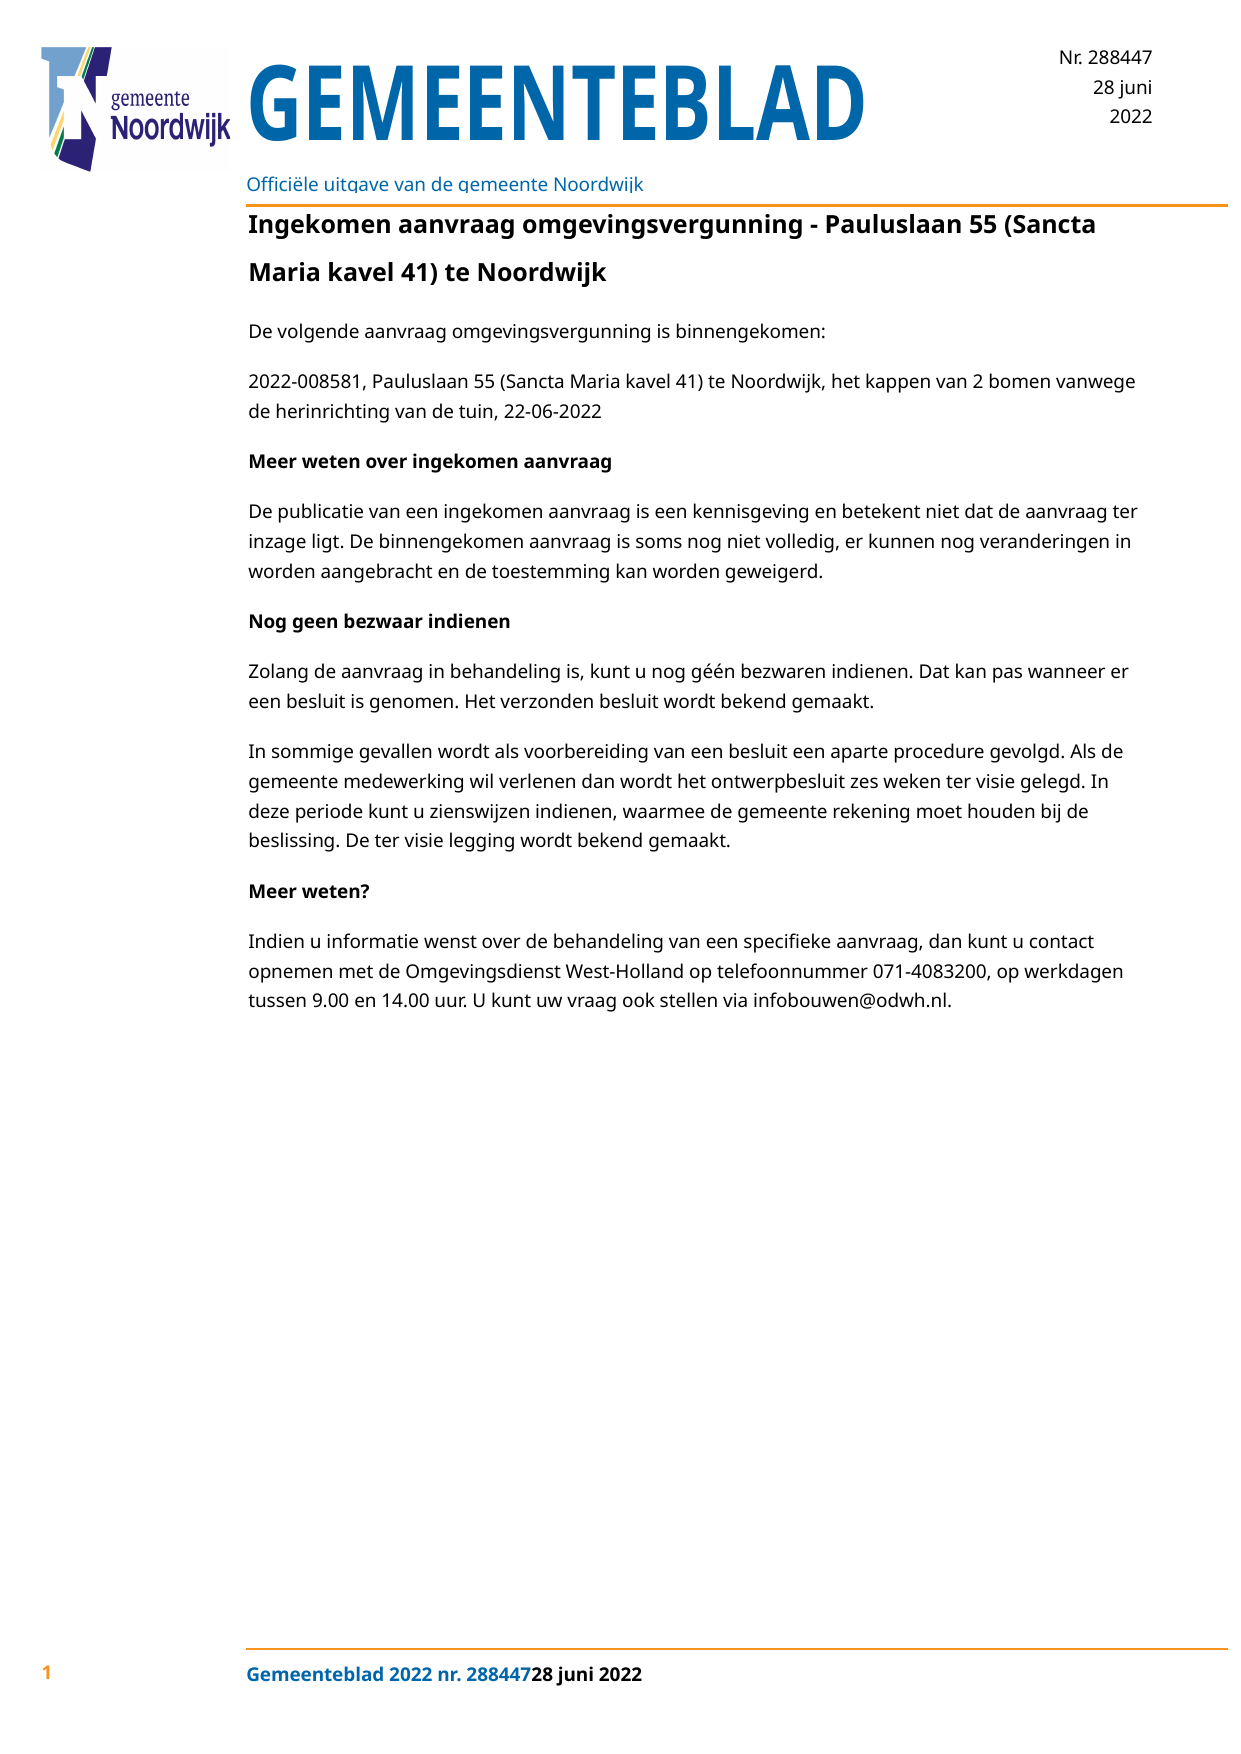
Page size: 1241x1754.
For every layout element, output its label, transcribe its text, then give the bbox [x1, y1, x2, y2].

text In sommige gevallen wordt als voorbereiding van een besluit een aparte procedure gevolgd. Als de gemeente medewerking wil verlenen dan wordt het ontwerpbesluit zes weken ter visie gelegd. In deze periode kunt u zienswijzen indienen, waarmee de gemeente rekening moet houden bij de beslissing. De ter visie legging wordt bekend gemaakt. [248, 739, 1152, 853]
text Zolang de aanvraag in behandeling is, kunt u nog géén bezwaren indienen. Dat kan pas wanneer er een besluit is genomen. Het verzonden besluit wordt bekend gemaakt. [248, 659, 1152, 714]
text De volgende aanvraag omgevingsvergunning is binnengekomen: [248, 318, 1152, 344]
text Meer weten? [248, 878, 1152, 904]
text De publicatie van een ingekomen aanvraag is een kennisgeving en betekent niet dat de aanvraag ter inzage ligt. De binnengekomen aanvraag is soms nog niet volledig, er kunnen nog veranderingen in worden aangebracht en de toestemming kan worden geweigerd. [248, 499, 1152, 584]
picture [41, 47, 231, 172]
text 2022-008581, Pauluslaan 55 (Sancta Maria kavel 41) te Noordwijk, het kappen van 2 bomen vanwege de herinrichting van de tuin, 22-06-2022 [248, 368, 1152, 424]
text Indien u informatie wenst over de behandeling van een specifieke aanvraag, dan kunt u contact opnemen met de Omgevingsdienst West-Holland op telefoonnummer 071-4083200, op werkdagen tussen 9.00 en 14.00 uur. U kunt uw vraag ook stellen via infobouwen@odwh.nl. [248, 928, 1152, 1013]
text Nog geen bezwaar indienen [248, 608, 1152, 634]
text Meer weten over ingekomen aanvraag [248, 448, 1152, 474]
text Ingekomen aanvraag omgevingsvergunning - Pauluslaan 55 (Sancta Maria kavel 41) te Noordwijk [248, 207, 1152, 288]
